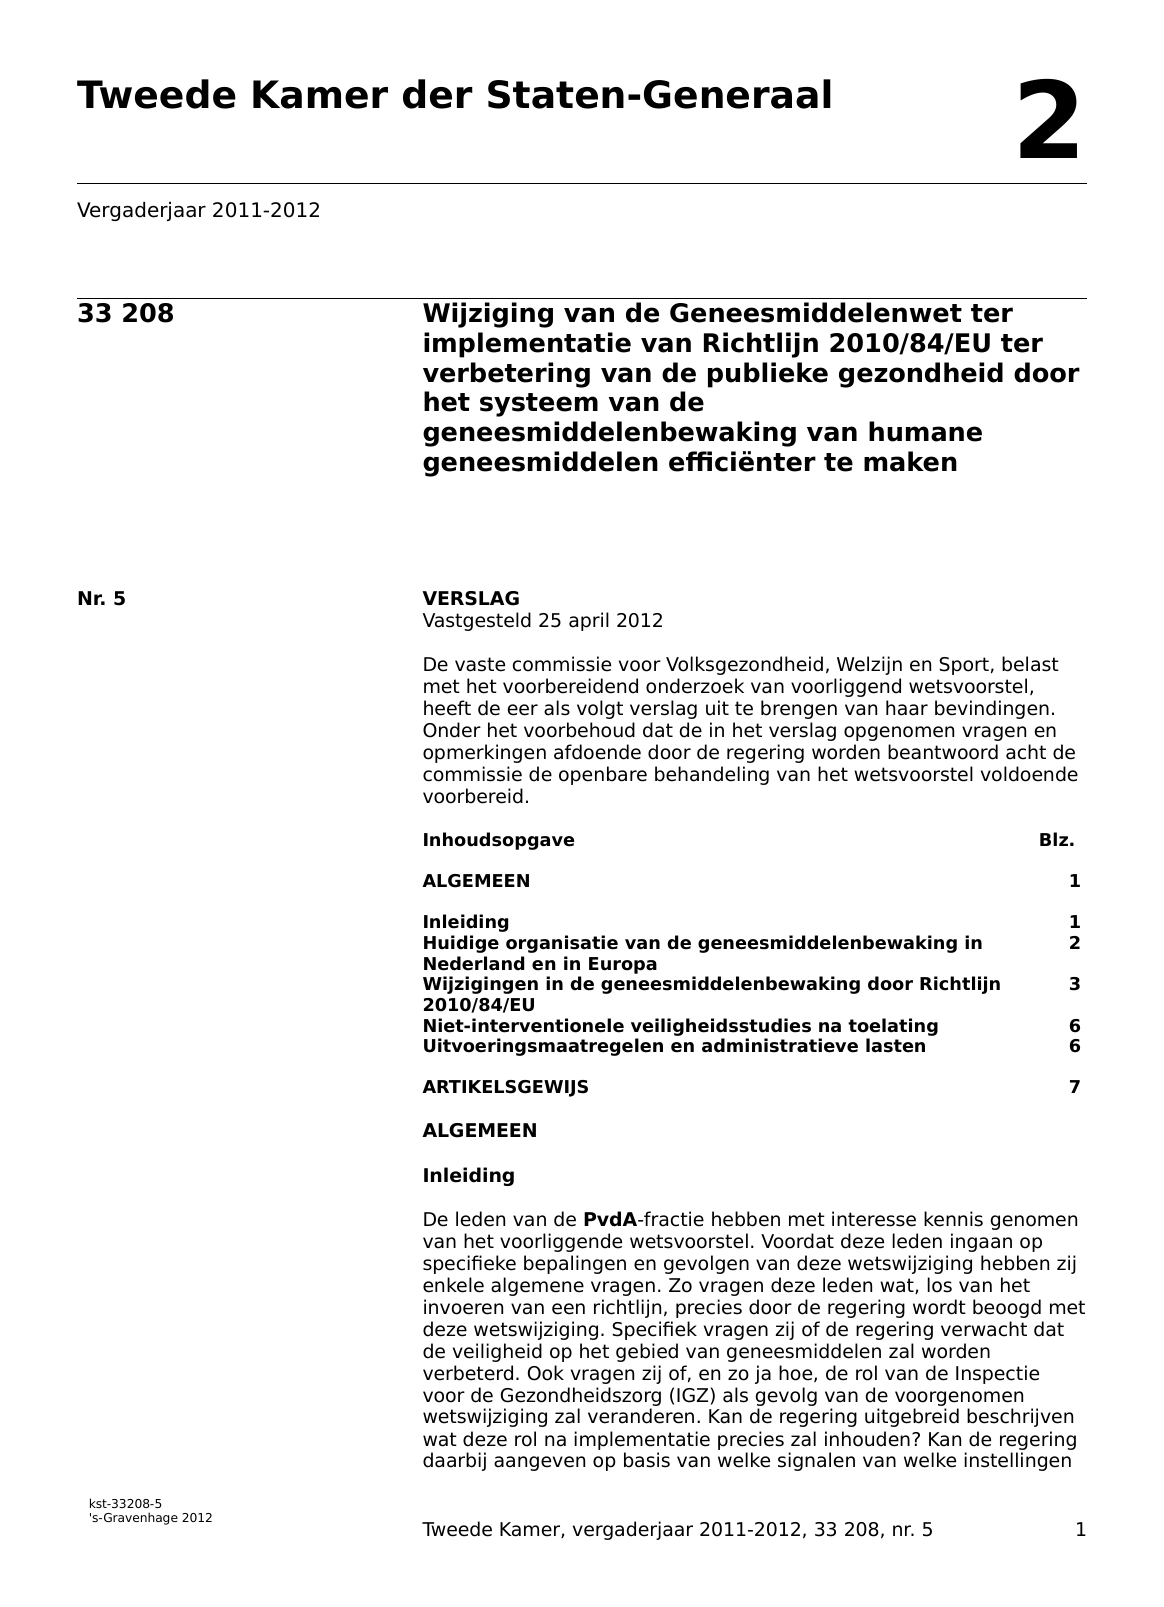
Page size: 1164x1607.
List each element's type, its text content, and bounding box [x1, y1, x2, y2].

text Onder het voorbehoud dat de in het verslag opgenomen vragen en opmerkingen afdoende door de regering worden beantwoord acht de commissie de openbare behandeling van het wetsvoorstel voldoende voorbereid. [422, 720, 1087, 808]
subtitle 33 208 Wijziging van de Geneesmiddelenwet ter implementatie van Richtlijn 2010/84/EU ter verbetering van de publieke gezondheid door het systeem van de geneesmiddelenbewaking van humane geneesmiddelen efficiënter te maken [77, 299, 1087, 477]
table_cell [1013, 1057, 1087, 1077]
table_cell [422, 851, 1013, 871]
table_cell ALGEMEEN [422, 871, 1013, 892]
table_cell 6 [1013, 1016, 1087, 1036]
table_header 2 [886, 59, 1087, 183]
table_cell 1 [1013, 871, 1087, 892]
table_cell [1013, 851, 1087, 871]
text Vastgesteld 25 april 2012 [422, 610, 1087, 632]
table_header Blz. [1013, 830, 1087, 851]
table_cell ARTIKELSGEWIJS [422, 1078, 1013, 1098]
table_cell Niet-interventionele veiligheidsstudies na toelating [422, 1016, 1013, 1036]
table_cell Vergaderjaar 2011-2012 [77, 184, 1087, 298]
text kst-33208-5 [88, 1497, 323, 1511]
table_cell [422, 892, 1013, 912]
table_cell Inleiding [422, 913, 1013, 933]
table_cell Wijzigingen in de geneesmiddelenbewaking door Richtlijn 2010/84/EU [422, 974, 1013, 1016]
table_cell 7 [1013, 1078, 1087, 1098]
text De vaste commissie voor Volksgezondheid, Welzijn en Sport, belast met het voorbereidend onderzoek van voorliggend wetsvoorstel, heeft de eer als volgt verslag uit te brengen van haar bevindingen. [422, 654, 1087, 720]
table_cell 6 [1013, 1036, 1087, 1057]
table_cell [422, 1057, 1013, 1077]
table_cell Uitvoeringsmaatregelen en administratieve lasten [422, 1036, 1013, 1057]
text 's-Gravenhage 2012 [88, 1511, 323, 1525]
table_cell 1 [1013, 913, 1087, 933]
subtitle ALGEMEEN [422, 1120, 1087, 1142]
subtitle Inleiding [422, 1164, 1087, 1186]
text De leden van de PvdA-fractie hebben met interesse kennis genomen van het voorliggende wetsvoorstel. Voordat deze leden ingaan op specifieke bepalingen en gevolgen van deze wetswijziging hebben zij enkele algemene vragen. Zo vragen deze leden wat, los van het invoeren van een richtlijn, precies door de regering wordt beoogd met deze wetswijziging. Specifiek vragen zij of de regering verwacht dat de veiligheid op het gebied van geneesmiddelen zal worden verbeterd. Ook vragen zij of, en zo ja hoe, de rol van de Inspectie voor de Gezondheidszorg (IGZ) als gevolg van de voorgenomen wetswijziging zal veranderen. Kan de regering uitgebreid beschrijven wat deze rol na implementatie precies zal inhouden? Kan de regering daarbij aangeven op basis van welke signalen van welke instellingen [422, 1209, 1087, 1472]
table_cell 3 [1013, 974, 1087, 1016]
table_cell 2 [1013, 933, 1087, 974]
subtitle Nr. 5 VERSLAG [77, 588, 1087, 610]
table_cell [1013, 892, 1087, 912]
table_header Inhoudsopgave [422, 830, 1013, 851]
table_header Tweede Kamer der Staten-Generaal [77, 59, 886, 183]
table_cell Huidige organisatie van de geneesmiddelenbewaking in Nederland en in Europa [422, 933, 1013, 974]
